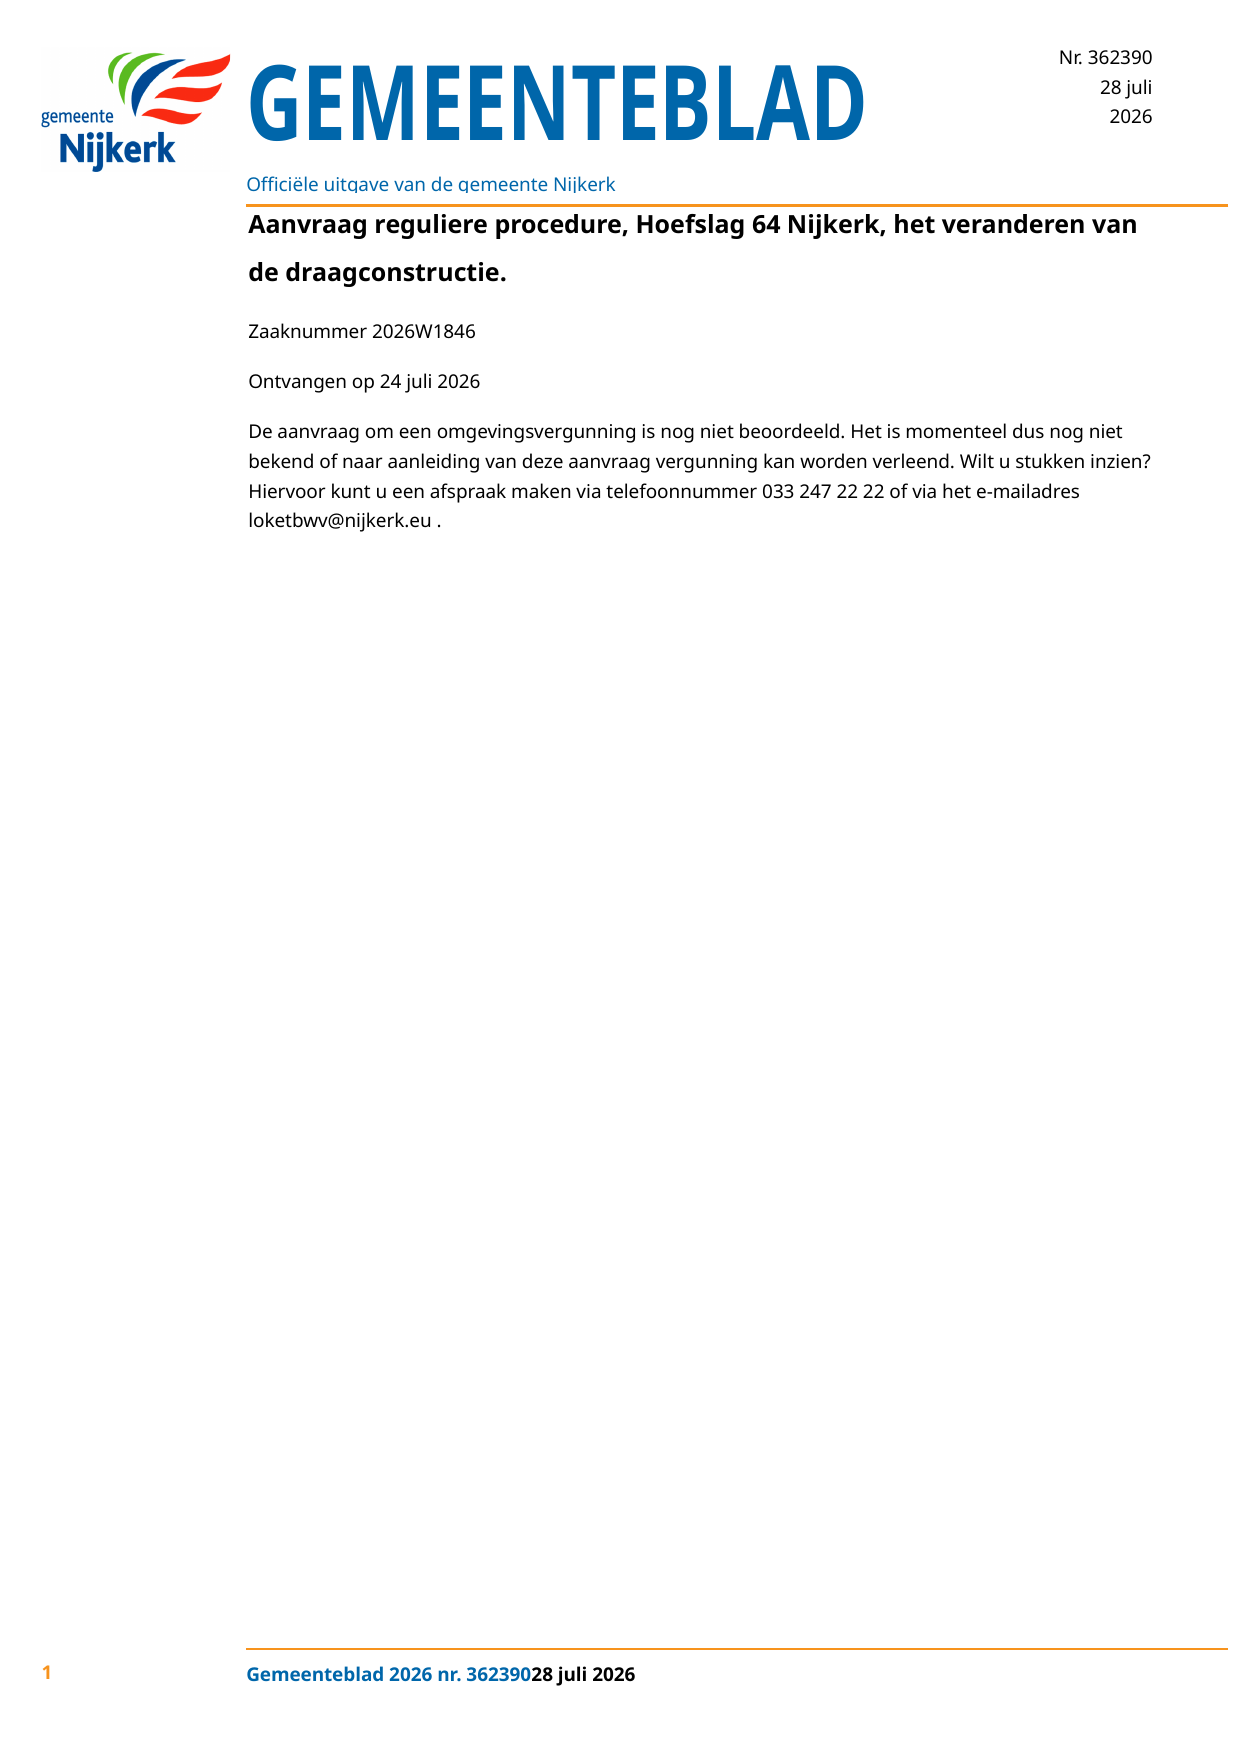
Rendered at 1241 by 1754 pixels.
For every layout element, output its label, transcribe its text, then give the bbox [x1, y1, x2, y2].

picture [41, 47, 231, 172]
text Ontvangen op 24 juli 2026 [248, 368, 1152, 394]
text Zaaknummer 2026W1846 [248, 318, 1152, 344]
text Aanvraag reguliere procedure, Hoefslag 64 Nijkerk, het veranderen van de draagconstructie. [248, 207, 1152, 288]
text De aanvraag om een omgevingsvergunning is nog niet beoordeeld. Het is momenteel dus nog niet bekend of naar aanleiding van deze aanvraag vergunning kan worden verleend. Wilt u stukken inzien? Hiervoor kunt u een afspraak maken via telefoonnummer 033 247 22 22 of via het e-mailadres loketbwv@nijkerk.eu . [248, 419, 1152, 533]
